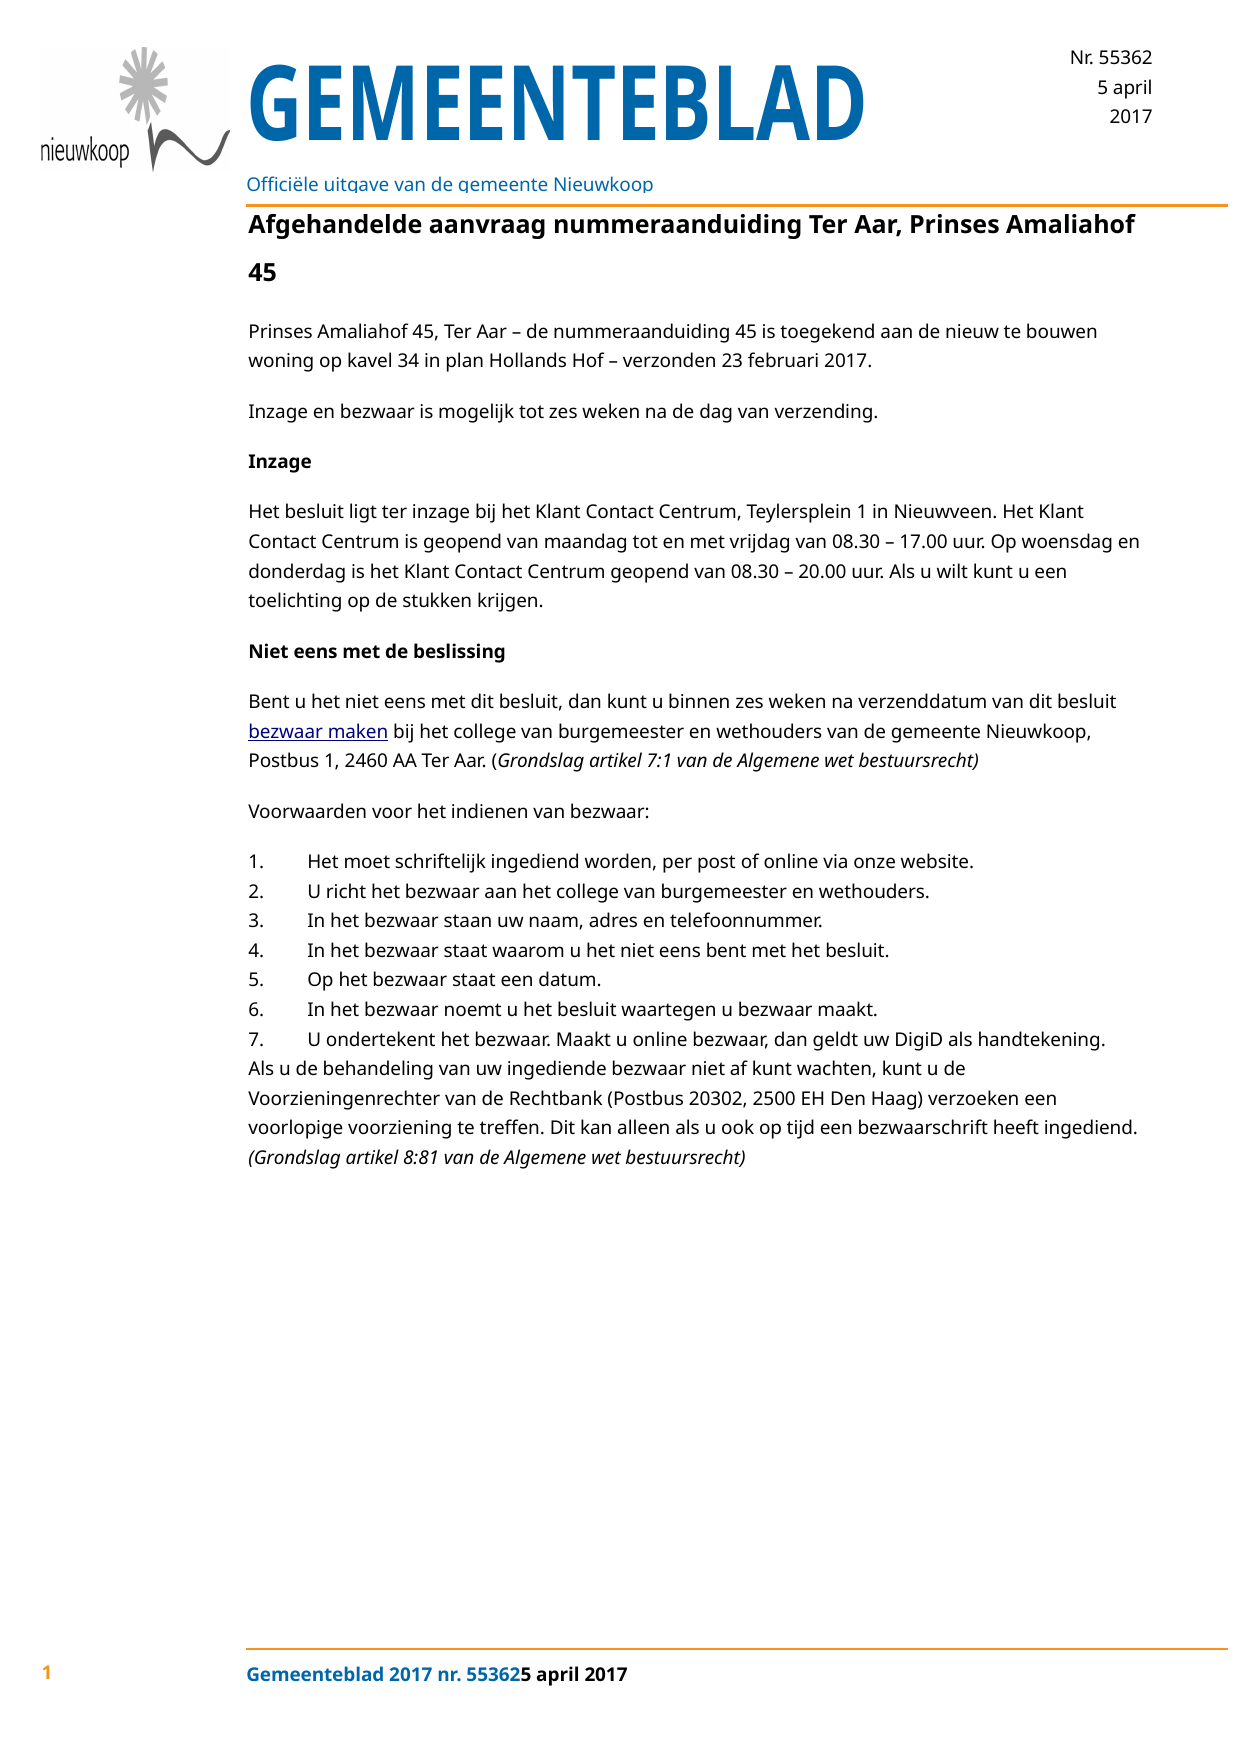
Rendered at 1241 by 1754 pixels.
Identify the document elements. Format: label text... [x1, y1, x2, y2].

text Niet eens met de beslissing [248, 638, 1152, 664]
list In het bezwaar noemt u het besluit waartegen u bezwaar maakt. [248, 996, 1152, 1022]
list U ondertekent het bezwaar. Maakt u online bezwaar, dan geldt uw DigiD als handtekening. [248, 1026, 1152, 1052]
list Het moet schriftelijk ingediend worden, per post of online via onze website. [248, 848, 1152, 874]
text Afgehandelde aanvraag nummeraanduiding Ter Aar, Prinses Amaliahof 45 [248, 207, 1152, 288]
list U richt het bezwaar aan het college van burgemeester en wethouders. [248, 878, 1152, 904]
picture [41, 47, 231, 172]
text Voorwaarden voor het indienen van bezwaar: [248, 798, 1152, 824]
text Bent u het niet eens met dit besluit, dan kunt u binnen zes weken na verzenddatum van dit besluit bezwaar maken bij het college van burgemeester en wethouders van de gemeente Nieuwkoop, Postbus 1, 2460 AA Ter Aar. (Grondslag artikel 7:1 van de Algemene wet bestuursrecht) [248, 688, 1152, 773]
text Prinses Amaliahof 45, Ter Aar – de nummeraanduiding 45 is toegekend aan de nieuw te bouwen woning op kavel 34 in plan Hollands Hof – verzonden 23 februari 2017. [248, 318, 1152, 373]
text Als u de behandeling van uw ingediende bezwaar niet af kunt wachten, kunt u de Voorzieningenrechter van de Rechtbank (Postbus 20302, 2500 EH Den Haag) verzoeken een voorlopige voorziening te treffen. Dit kan alleen als u ook op tijd een bezwaarschrift heeft ingediend. (Grondslag artikel 8:81 van de Algemene wet bestuursrecht) [248, 1055, 1152, 1170]
text Inzage [248, 448, 1152, 474]
list In het bezwaar staat waarom u het niet eens bent met het besluit. [248, 937, 1152, 963]
text Het besluit ligt ter inzage bij het Klant Contact Centrum, Teylersplein 1 in Nieuwveen. Het Klant Contact Centrum is geopend van maandag tot en met vrijdag van 08.30 – 17.00 uur. Op woensdag en donderdag is het Klant Contact Centrum geopend van 08.30 – 20.00 uur. Als u wilt kunt u een toelichting op de stukken krijgen. [248, 499, 1152, 613]
list Op het bezwaar staat een datum. [248, 967, 1152, 992]
text Inzage en bezwaar is mogelijk tot zes weken na de dag van verzending. [248, 398, 1152, 424]
list In het bezwaar staan uw naam, adres en telefoonnummer. [248, 907, 1152, 933]
